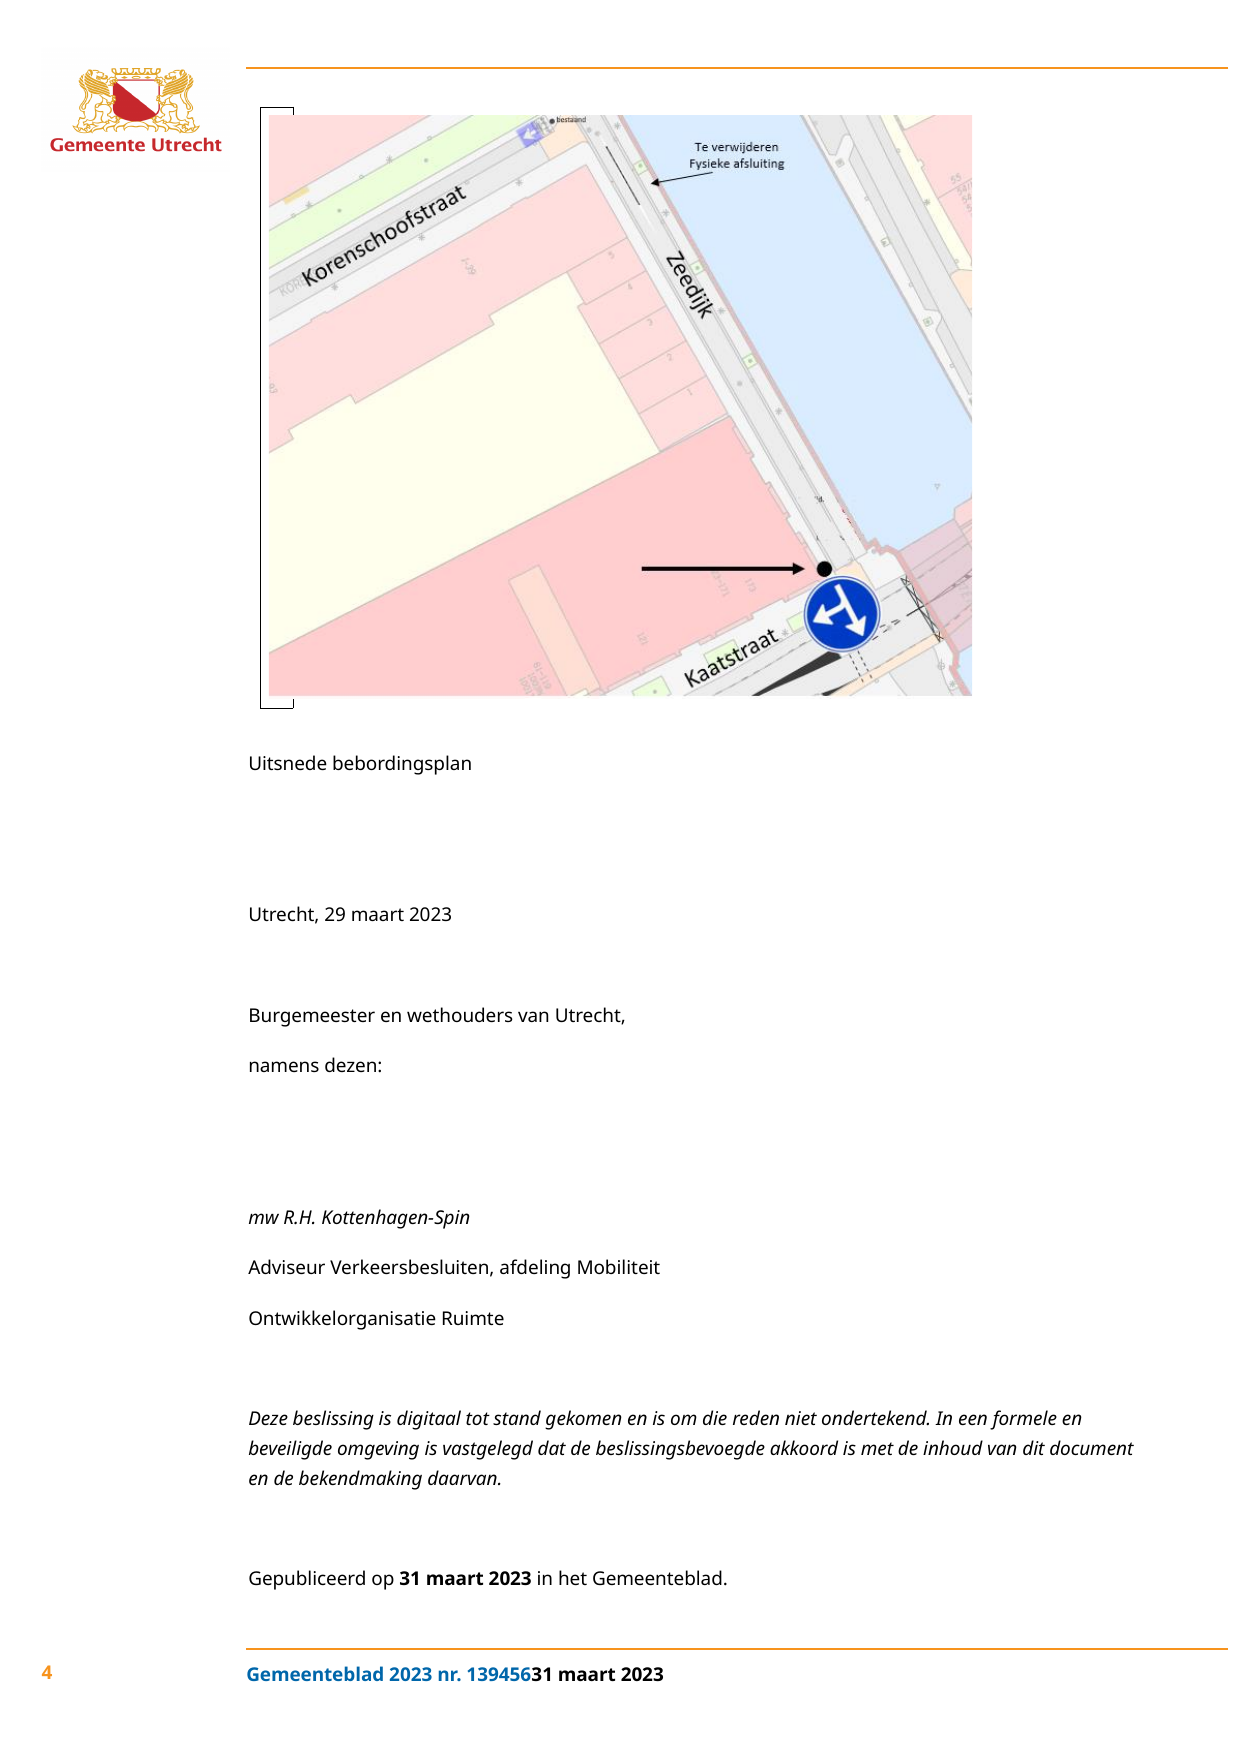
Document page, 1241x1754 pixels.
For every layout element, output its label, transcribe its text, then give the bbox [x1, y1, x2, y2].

text Uitsnede bebordingsplan [248, 750, 1152, 776]
text Deze beslissing is digitaal tot stand gekomen en is om die reden niet ondertekend. In een formele en beveiligde omgeving is vastgelegd dat de beslissingsbevoegde akkoord is met de inhoud van dit document en de bekendmaking daarvan. [248, 1406, 1152, 1491]
picture [41, 47, 231, 172]
text Burgemeester en wethouders van Utrecht, [248, 1002, 1152, 1028]
text namens dezen: [248, 1053, 1152, 1078]
text Adviseur Verkeersbesluiten, afdeling Mobiliteit [248, 1254, 1152, 1280]
text Gepubliceerd op 31 maart 2023 in het Gemeenteblad. [248, 1566, 1152, 1591]
picture [268, 115, 973, 699]
text Utrecht, 29 maart 2023 [248, 901, 1152, 927]
text mw R.H. Kottenhagen-Spin [248, 1204, 1152, 1230]
text Ontwikkelorganisatie Ruimte [248, 1305, 1152, 1331]
